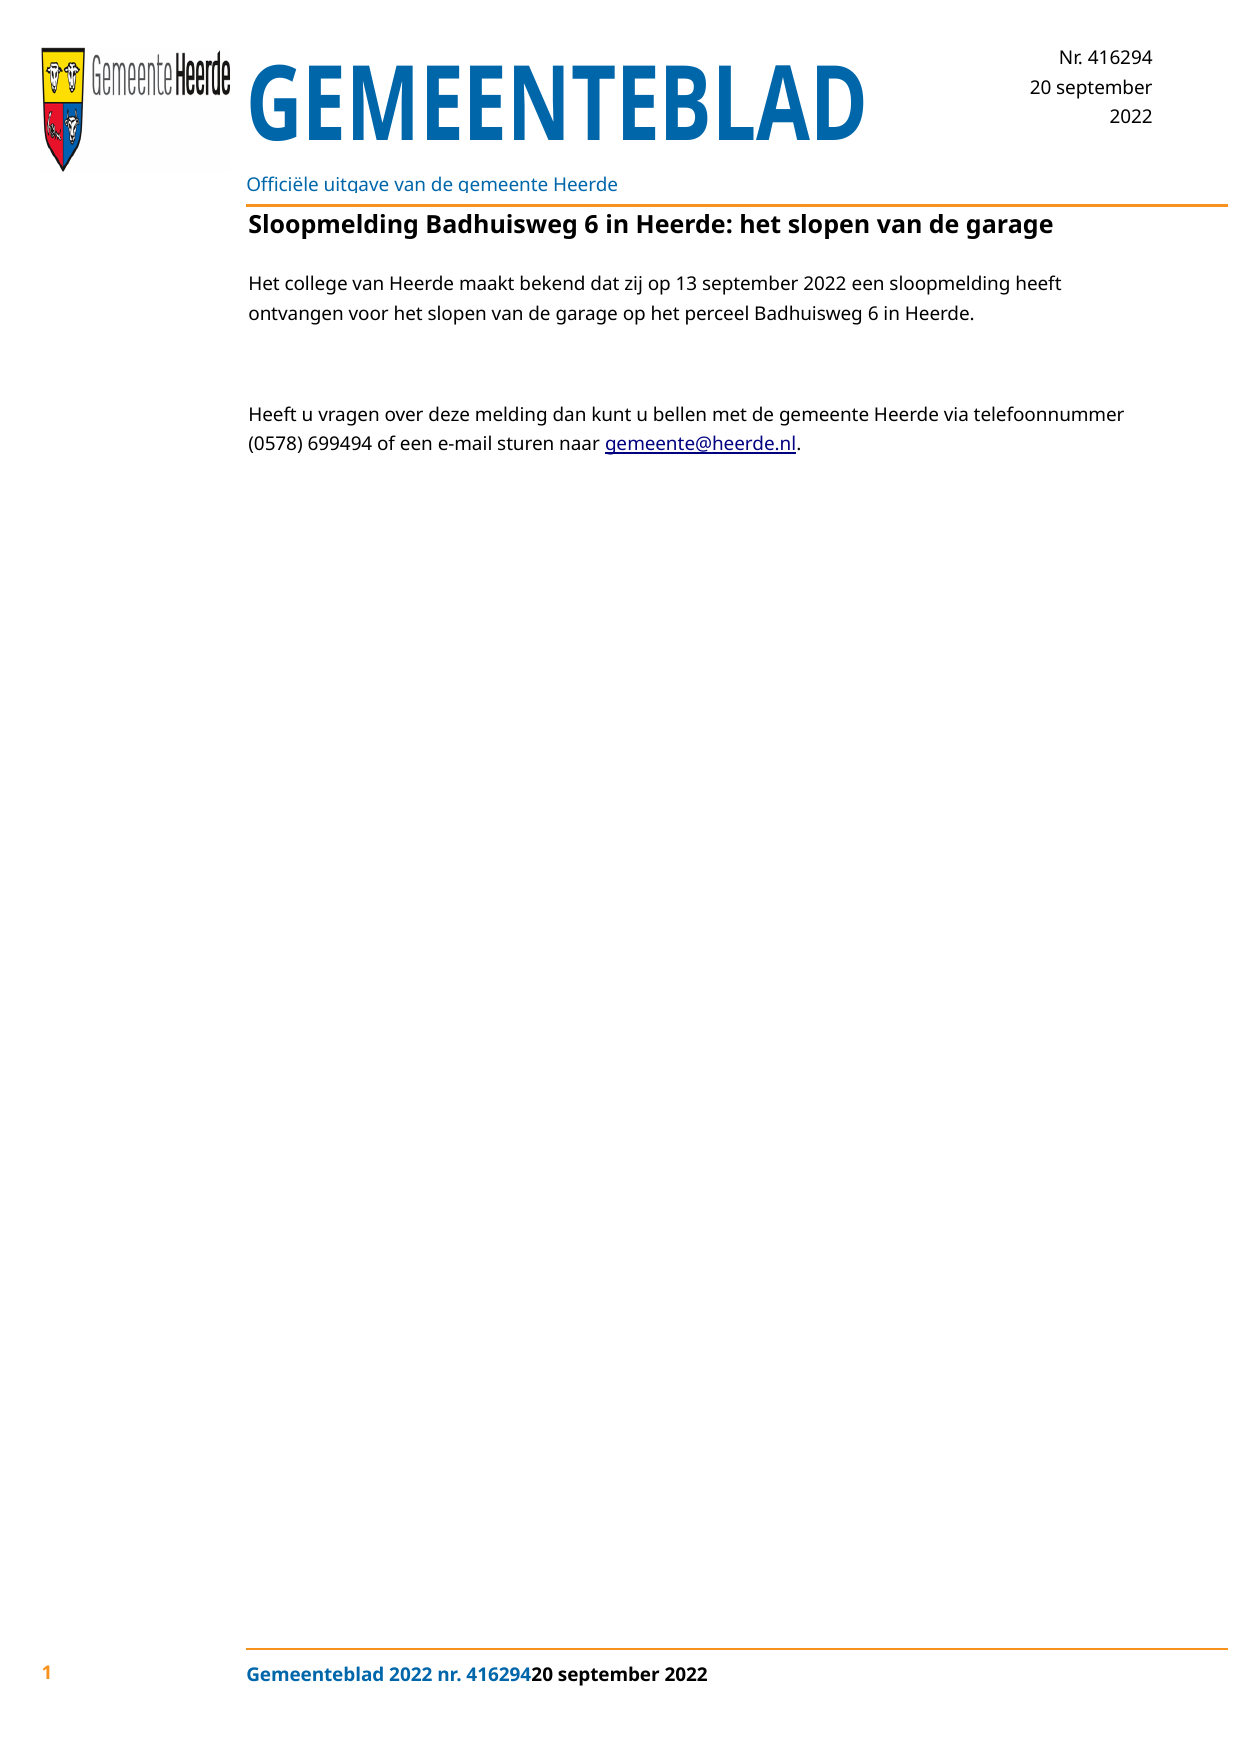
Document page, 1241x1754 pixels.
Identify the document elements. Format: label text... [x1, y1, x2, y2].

text Het college van Heerde maakt bekend dat zij op 13 september 2022 een sloopmelding heeft ontvangen voor het slopen van de garage op het perceel Badhuisweg 6 in Heerde. [248, 270, 1152, 326]
text Heeft u vragen over deze melding dan kunt u bellen met de gemeente Heerde via telefoonnummer (0578) 699494 of een e-mail sturen naar gemeente@heerde.nl. [248, 401, 1152, 456]
picture [41, 47, 231, 172]
text Sloopmelding Badhuisweg 6 in Heerde: het slopen van de garage [248, 207, 1152, 241]
